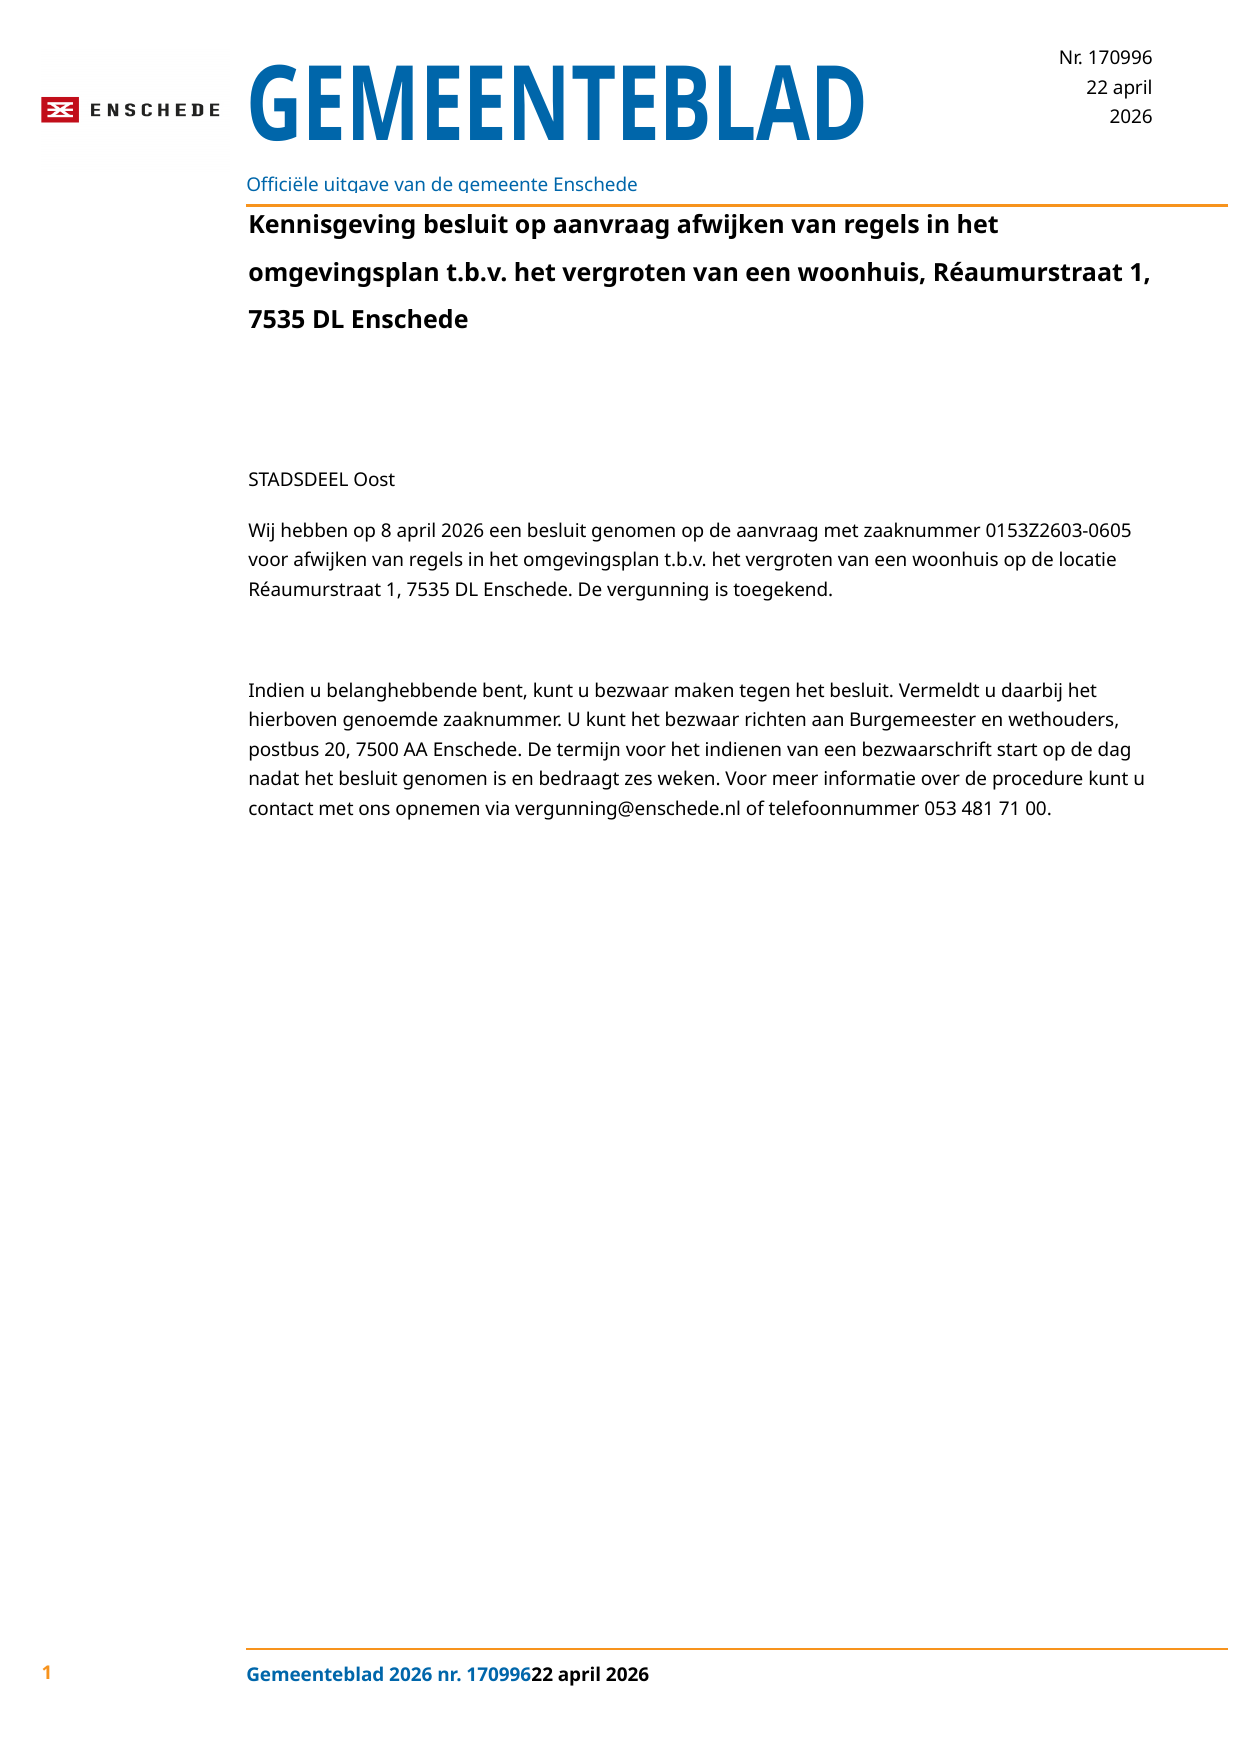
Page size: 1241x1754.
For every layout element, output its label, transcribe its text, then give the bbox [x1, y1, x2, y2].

picture [41, 47, 231, 172]
text Wij hebben op 8 april 2026 een besluit genomen op de aanvraag met zaaknummer 0153Z2603-0605 voor afwijken van regels in het omgevingsplan t.b.v. het vergroten van een woonhuis op de locatie Réaumurstraat 1, 7535 DL Enschede. De vergunning is toegekend. [248, 517, 1152, 602]
text Kennisgeving besluit op aanvraag afwijken van regels in het omgevingsplan t.b.v. het vergroten van een woonhuis, Réaumurstraat 1, 7535 DL Enschede [248, 207, 1152, 336]
text STADSDEEL Oost [248, 466, 1152, 492]
text Indien u belanghebbende bent, kunt u bezwaar maken tegen het besluit. Vermeldt u daarbij het hierboven genoemde zaaknummer. U kunt het bezwaar richten aan Burgemeester en wethouders, postbus 20, 7500 AA Enschede. De termijn voor het indienen van een bezwaarschrift start op de dag nadat het besluit genomen is en bedraagt zes weken. Voor meer informatie over de procedure kunt u contact met ons opnemen via vergunning@enschede.nl of telefoonnummer 053 481 71 00. [248, 677, 1152, 821]
